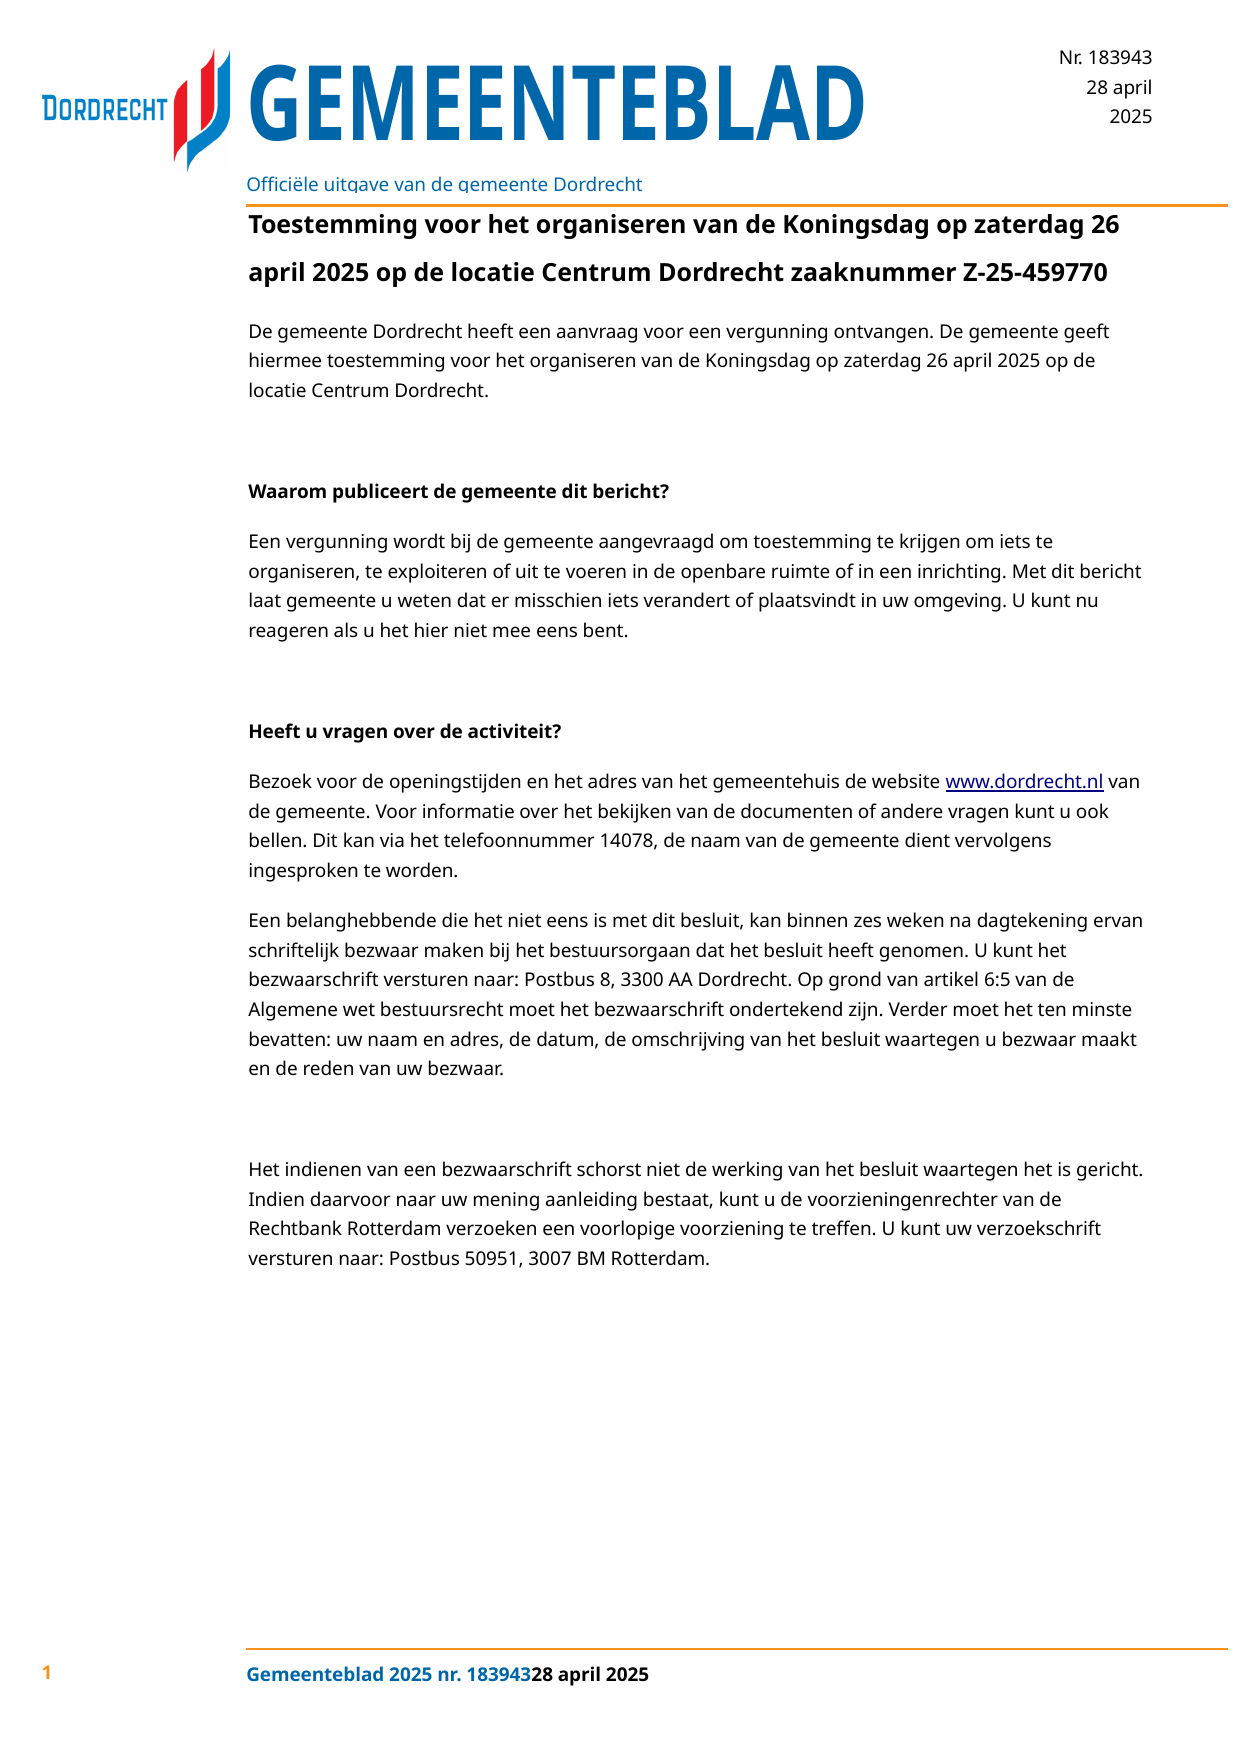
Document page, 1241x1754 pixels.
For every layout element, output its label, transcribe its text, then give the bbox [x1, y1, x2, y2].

text Toestemming voor het organiseren van de Koningsdag op zaterdag 26 april 2025 op de locatie Centrum Dordrecht zaaknummer Z-25-459770 [248, 207, 1152, 288]
text De gemeente Dordrecht heeft een aanvraag voor een vergunning ontvangen. De gemeente geeft hiermee toestemming voor het organiseren van de Koningsdag op zaterdag 26 april 2025 op de locatie Centrum Dordrecht. [248, 318, 1152, 403]
text Een belanghebbende die het niet eens is met dit besluit, kan binnen zes weken na dagtekening ervan schriftelijk bezwaar maken bij het bestuursorgaan dat het besluit heeft genomen. U kunt het bezwaarschrift versturen naar: Postbus 8, 3300 AA Dordrecht. Op grond van artikel 6:5 van de Algemene wet bestuursrecht moet het bezwaarschrift ondertekend zijn. Verder moet het ten minste bevatten: uw naam en adres, de datum, de omschrijving van het besluit waartegen u bezwaar maakt en de reden van uw bezwaar. [248, 907, 1152, 1081]
text Bezoek voor de openingstijden en het adres van het gemeentehuis de website www.dordrecht.nl van de gemeente. Voor informatie over het bekijken van de documenten of andere vragen kunt u ook bellen. Dit kan via het telefoonnummer 14078, de naam van de gemeente dient vervolgens ingesproken te worden. [248, 768, 1152, 883]
text Waarom publiceert de gemeente dit bericht? [248, 478, 1152, 504]
text Het indienen van een bezwaarschrift schorst niet de werking van het besluit waartegen het is gericht. Indien daarvoor naar uw mening aanleiding bestaat, kunt u de voorzieningenrechter van de Rechtbank Rotterdam verzoeken een voorlopige voorziening te treffen. U kunt uw verzoekschrift versturen naar: Postbus 50951, 3007 BM Rotterdam. [248, 1156, 1152, 1271]
text Heeft u vragen over de activiteit? [248, 718, 1152, 744]
text Een vergunning wordt bij de gemeente aangevraagd om toestemming te krijgen om iets te organiseren, te exploiteren of uit te voeren in de openbare ruimte of in een inrichting. Met dit bericht laat gemeente u weten dat er misschien iets verandert of plaatsvindt in uw omgeving. U kunt nu reageren als u het hier niet mee eens bent. [248, 528, 1152, 643]
picture [41, 47, 231, 172]
